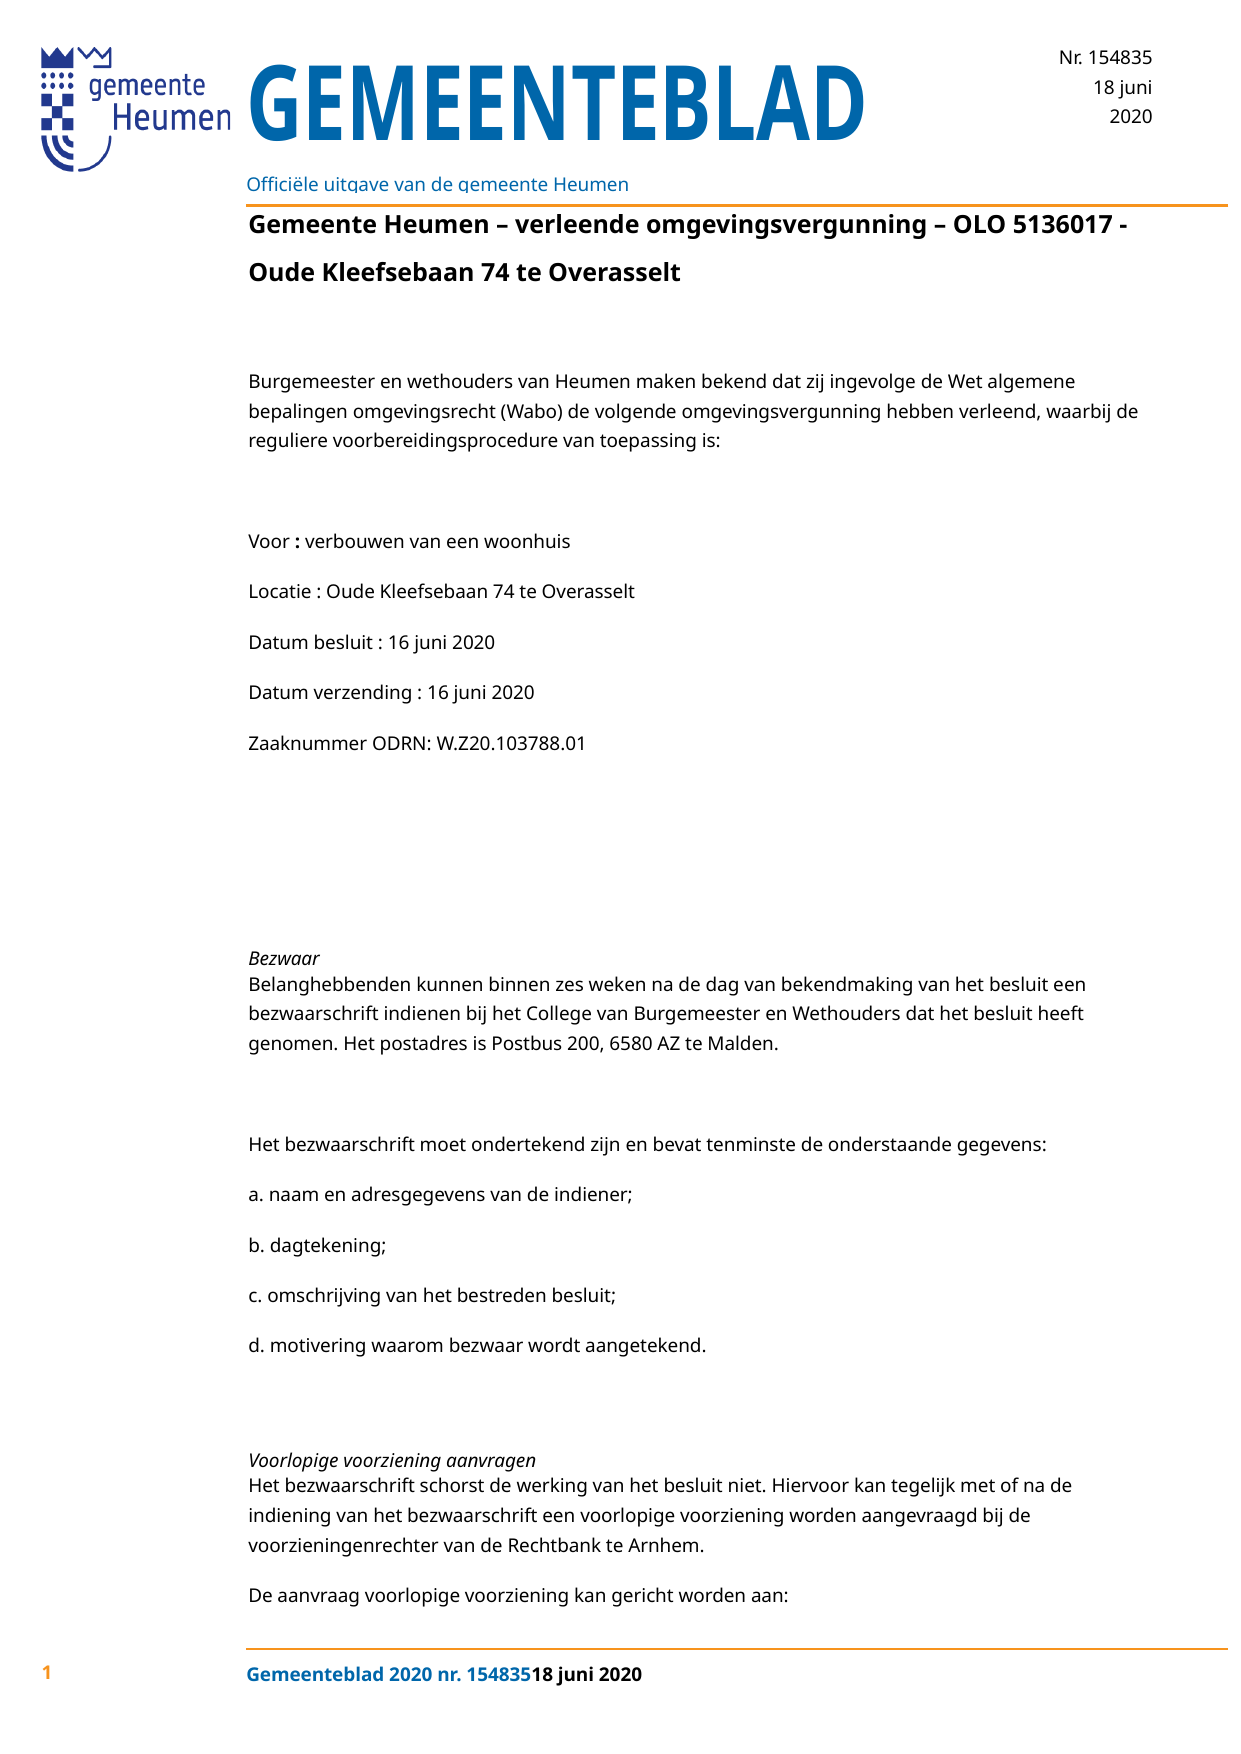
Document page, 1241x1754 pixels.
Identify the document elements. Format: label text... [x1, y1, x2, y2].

text Datum besluit : 16 juni 2020 [248, 629, 1152, 655]
text Zaaknummer ODRN: W.Z20.103788.01 [248, 730, 1152, 756]
text c. omschrijving van het bestreden besluit; [248, 1282, 1152, 1308]
text Voorlopige voorziening aanvragen [248, 1447, 1152, 1473]
text Bezwaar [248, 945, 1152, 971]
text a. naam en adresgegevens van de indiener; [248, 1181, 1152, 1207]
text Het bezwaarschrift moet ondertekend zijn en bevat tenminste de onderstaande gegevens: [248, 1131, 1152, 1157]
text Het bezwaarschrift schorst de werking van het besluit niet. Hiervoor kan tegelijk met of na de indiening van het bezwaarschrift een voorlopige voorziening worden aangevraagd bij de voorzieningenrechter van de Rechtbank te Arnhem. [248, 1473, 1152, 1558]
text Locatie : Oude Kleefsebaan 74 te Overasselt [248, 579, 1152, 604]
picture [41, 47, 231, 172]
text Belanghebbenden kunnen binnen zes weken na de dag van bekendmaking van het besluit een bezwaarschrift indienen bij het College van Burgemeester en Wethouders dat het besluit heeft genomen. Het postadres is Postbus 200, 6580 AZ te Malden. [248, 971, 1152, 1056]
text b. dagtekening; [248, 1232, 1152, 1257]
text Datum verzending : 16 juni 2020 [248, 679, 1152, 705]
text Burgemeester en wethouders van Heumen maken bekend dat zij ingevolge de Wet algemene bepalingen omgevingsrecht (Wabo) de volgende omgevingsvergunning hebben verleend, waarbij de reguliere voorbereidingsprocedure van toepassing is: [248, 368, 1152, 453]
text d. motivering waarom bezwaar wordt aangetekend. [248, 1333, 1152, 1358]
text Voor : verbouwen van een woonhuis [248, 528, 1152, 554]
text Gemeente Heumen – verleende omgevingsvergunning – OLO 5136017 - Oude Kleefsebaan 74 te Overasselt [248, 207, 1152, 288]
text De aanvraag voorlopige voorziening kan gericht worden aan: [248, 1582, 1152, 1608]
